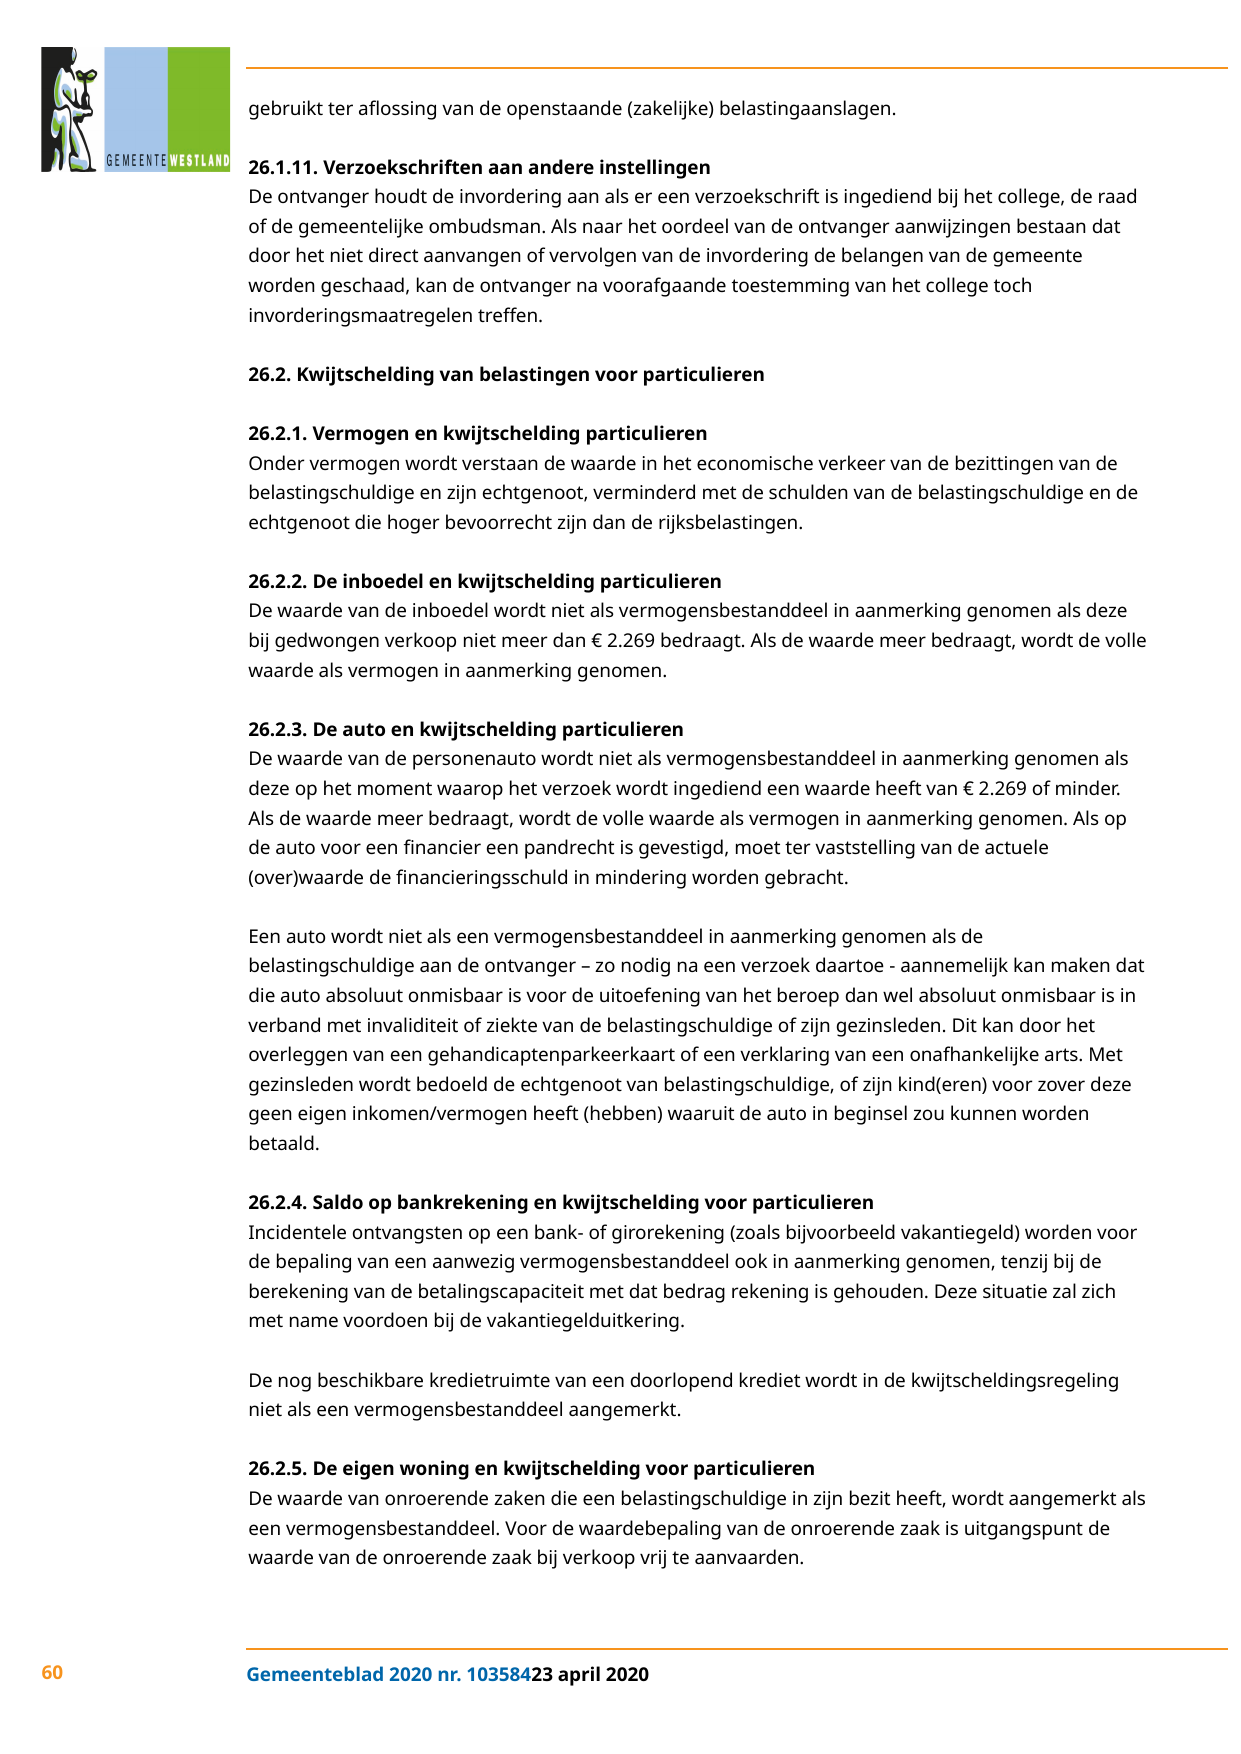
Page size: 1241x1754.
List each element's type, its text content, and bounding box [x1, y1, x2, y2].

text De waarde van onroerende zaken die een belastingschuldige in zijn bezit heeft, wordt aangemerkt als een vermogensbestanddeel. Voor de waardebepaling van de onroerende zaak is uitgangspunt de waarde van de onroerende zaak bij verkoop vrij te aanvaarden. [248, 1485, 1152, 1570]
picture [41, 47, 231, 172]
text De waarde van de personenauto wordt niet als vermogensbestanddeel in aanmerking genomen als deze op het moment waarop het verzoek wordt ingediend een waarde heeft van € 2.269 of minder. Als de waarde meer bedraagt, wordt de volle waarde als vermogen in aanmerking genomen. Als op de auto voor een financier een pandrecht is gevestigd, moet ter vaststelling van de actuele (over)waarde de financieringsschuld in mindering worden gebracht. [248, 746, 1152, 890]
text gebruikt ter aflossing van de openstaande (zakelijke) belastingaanslagen. [248, 95, 1152, 121]
text 26.2.4. Saldo op bankrekening en kwijtschelding voor particulieren [248, 1189, 1152, 1215]
text 26.2.1. Vermogen en kwijtschelding particulieren [248, 420, 1152, 446]
text 26.2.3. De auto en kwijtschelding particulieren [248, 716, 1152, 742]
text De waarde van de inboedel wordt niet als vermogensbestanddeel in aanmerking genomen als deze bij gedwongen verkoop niet meer dan € 2.269 bedraagt. Als de waarde meer bedraagt, wordt de volle waarde als vermogen in aanmerking genomen. [248, 598, 1152, 683]
text De nog beschikbare kredietruimte van een doorlopend krediet wordt in de kwijtscheldingsregeling niet als een vermogensbestanddeel aangemerkt. [248, 1367, 1152, 1422]
text 26.1.11. Verzoekschriften aan andere instellingen [248, 154, 1152, 180]
text Onder vermogen wordt verstaan de waarde in het economische verkeer van de bezittingen van de belastingschuldige en zijn echtgenoot, verminderd met de schulden van de belastingschuldige en de echtgenoot die hoger bevoorrecht zijn dan de rijksbelastingen. [248, 450, 1152, 535]
text Incidentele ontvangsten op een bank- of girorekening (zoals bijvoorbeeld vakantiegeld) worden voor de bepaling van een aanwezig vermogensbestanddeel ook in aanmerking genomen, tenzij bij de berekening van de betalingscapaciteit met dat bedrag rekening is gehouden. Deze situatie zal zich met name voordoen bij de vakantiegelduitkering. [248, 1219, 1152, 1333]
text 26.2.2. De inboedel en kwijtschelding particulieren [248, 568, 1152, 594]
text De ontvanger houdt de invordering aan als er een verzoekschrift is ingediend bij het college, de raad of de gemeentelijke ombudsman. Als naar het oordeel van de ontvanger aanwijzingen bestaan dat door het niet direct aanvangen of vervolgen van de invordering de belangen van de gemeente worden geschaad, kan de ontvanger na voorafgaande toestemming van het college toch invorderingsmaatregelen treffen. [248, 183, 1152, 328]
text 26.2. Kwijtschelding van belastingen voor particulieren [248, 361, 1152, 387]
text 26.2.5. De eigen woning en kwijtschelding voor particulieren [248, 1456, 1152, 1481]
text Een auto wordt niet als een vermogensbestanddeel in aanmerking genomen als de belastingschuldige aan de ontvanger – zo nodig na een verzoek daartoe - aannemelijk kan maken dat die auto absoluut onmisbaar is voor de uitoefening van het beroep dan wel absoluut onmisbaar is in verband met invaliditeit of ziekte van de belastingschuldige of zijn gezinsleden. Dit kan door het overleggen van een gehandicaptenparkeerkaart of een verklaring van een onafhankelijke arts. Met gezinsleden wordt bedoeld de echtgenoot van belastingschuldige, of zijn kind(eren) voor zover deze geen eigen inkomen/vermogen heeft (hebben) waaruit de auto in beginsel zou kunnen worden betaald. [248, 923, 1152, 1156]
